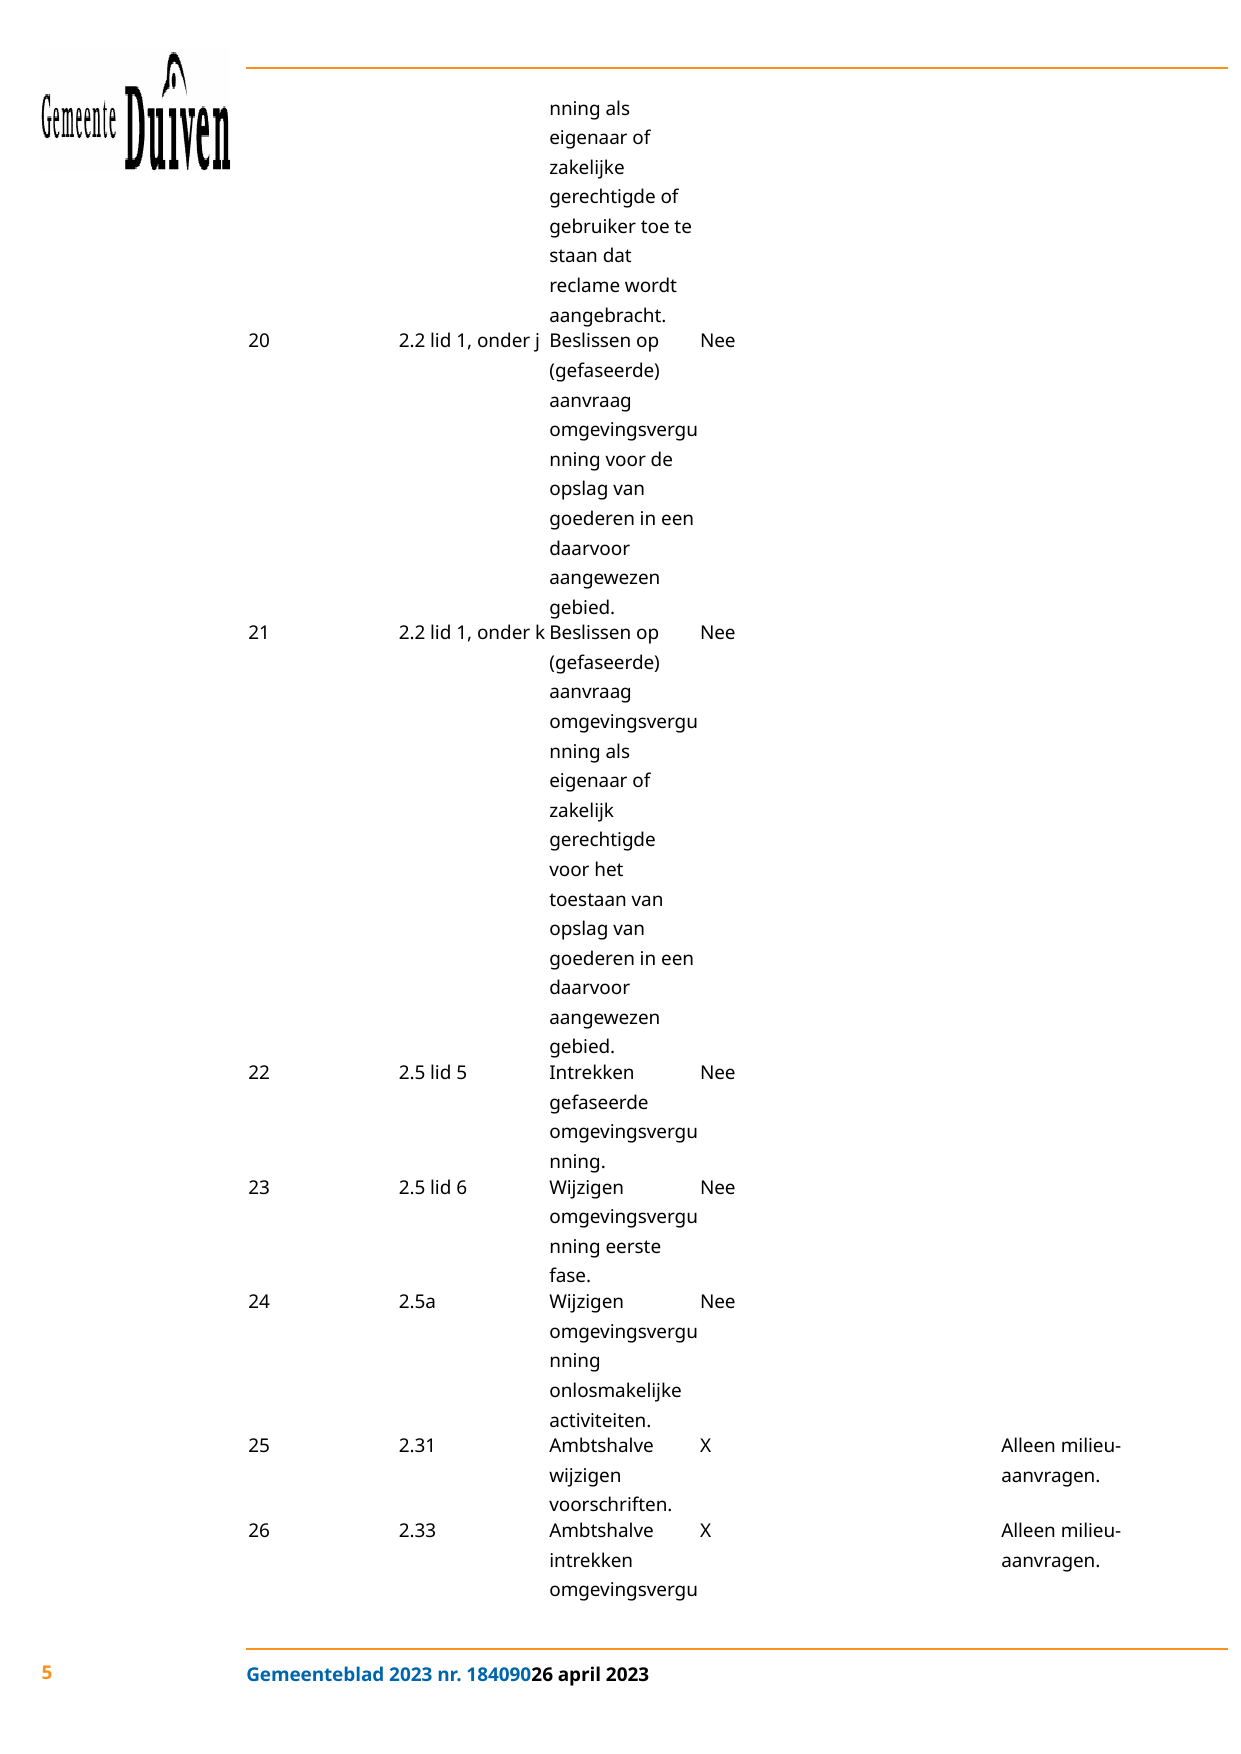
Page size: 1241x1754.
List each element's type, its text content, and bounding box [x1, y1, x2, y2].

table_cell Nee [700, 1174, 850, 1288]
table_cell Ambtshalve intrekken omgevingsvergu [549, 1518, 700, 1602]
table_cell Nee [700, 1060, 850, 1174]
table_cell [850, 1060, 1001, 1174]
table_cell [850, 1289, 1001, 1432]
table_cell 2.2 lid 1, onder k [399, 620, 549, 1059]
table_cell [1001, 1174, 1152, 1288]
table_cell 26 [248, 1518, 398, 1602]
table_cell 2.5 lid 5 [399, 1060, 549, 1174]
table_cell [850, 1433, 1001, 1517]
table_cell Nee [700, 328, 850, 619]
table_cell [850, 620, 1001, 1059]
table_cell Beslissen op (gefaseerde) aanvraag omgevingsvergunning als eigenaar of zakelijk gerechtigde voor het toestaan van opslag van goederen in een daarvoor aangewezen gebied. [549, 620, 700, 1059]
table_cell 2.5a [399, 1289, 549, 1432]
table_cell [850, 1174, 1001, 1288]
table_cell 25 [248, 1433, 398, 1517]
table_cell 2.31 [399, 1433, 549, 1517]
table_cell Intrekken gefaseerde omgevingsvergunning. [549, 1060, 700, 1174]
table_cell Ambtshalve wijzigen voorschriften. [549, 1433, 700, 1517]
table_cell X [700, 1433, 850, 1517]
table_cell [248, 95, 398, 328]
picture [41, 47, 231, 172]
table_cell [1001, 620, 1152, 1059]
table_cell Nee [700, 1289, 850, 1432]
table_cell Wijzigen omgevingsvergunning onlosmakelijke activiteiten. [549, 1289, 700, 1432]
table_cell [1001, 1060, 1152, 1174]
table_cell 20 [248, 328, 398, 619]
table_cell [850, 1518, 1001, 1602]
table_cell [850, 328, 1001, 619]
table_cell 24 [248, 1289, 398, 1432]
table_cell X [700, 1518, 850, 1602]
table_cell 21 [248, 620, 398, 1059]
table_cell Alleen milieu-aanvragen. [1001, 1433, 1152, 1517]
table_cell [850, 95, 1001, 328]
table_cell 2.33 [399, 1518, 549, 1602]
table_cell Nee [700, 620, 850, 1059]
table_cell [399, 95, 549, 328]
table_cell [1001, 1289, 1152, 1432]
table_cell 2.2 lid 1, onder j [399, 328, 549, 619]
table_cell [700, 95, 850, 328]
table_cell 2.5 lid 6 [399, 1174, 549, 1288]
table_cell 23 [248, 1174, 398, 1288]
table_cell Beslissen op (gefaseerde) aanvraag omgevingsvergunning voor de opslag van goederen in een daarvoor aangewezen gebied. [549, 328, 700, 619]
table_cell [1001, 328, 1152, 619]
table_cell 22 [248, 1060, 398, 1174]
table_cell Alleen milieu-aanvragen. [1001, 1518, 1152, 1602]
table_cell [1001, 95, 1152, 328]
table_cell Wijzigen omgevingsvergunning eerste fase. [549, 1174, 700, 1288]
table_cell nning als eigenaar of zakelijke gerechtigde of gebruiker toe te staan dat reclame wordt aangebracht. [549, 95, 700, 328]
